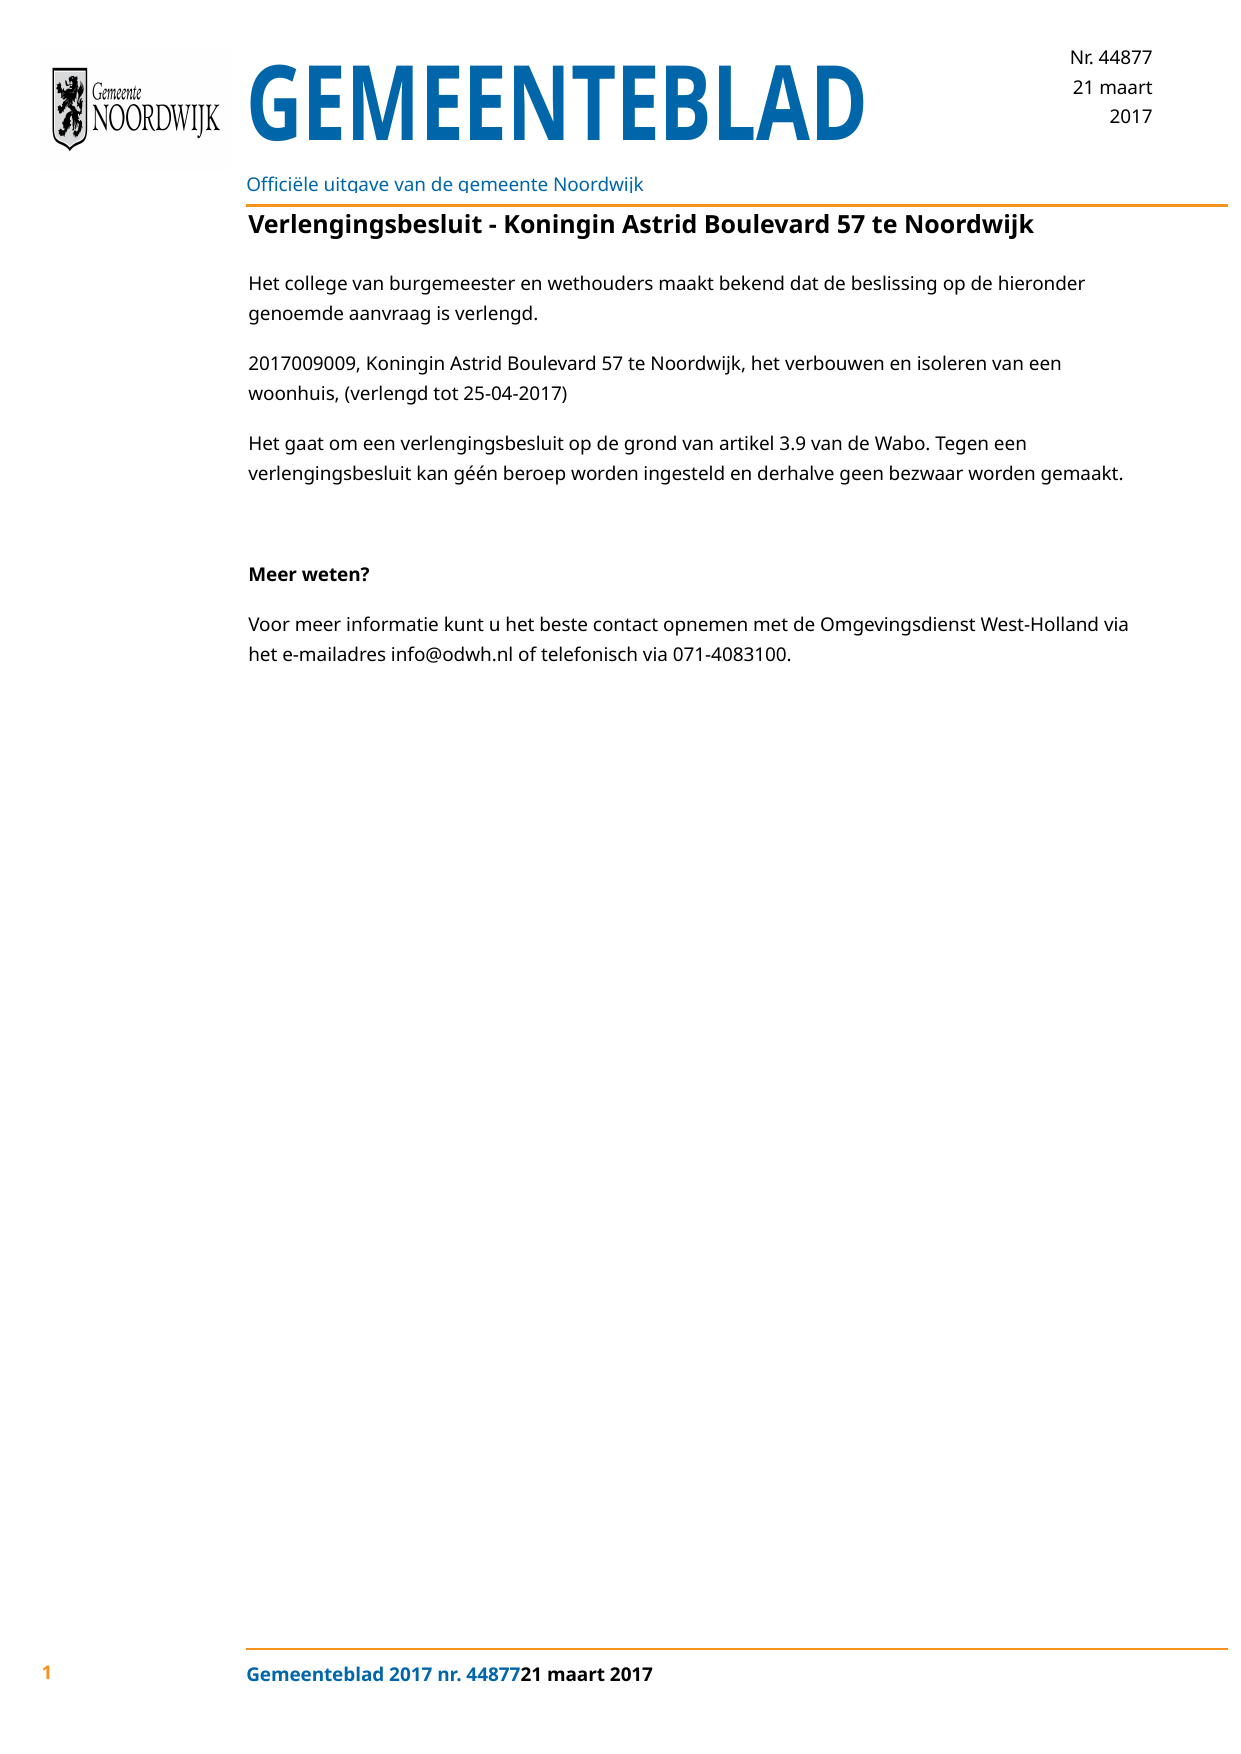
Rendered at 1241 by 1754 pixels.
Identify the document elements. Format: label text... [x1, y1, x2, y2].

text Meer weten? [248, 561, 1152, 586]
text Het gaat om een verlengingsbesluit op de grond van artikel 3.9 van de Wabo. Tegen een verlengingsbesluit kan géén beroep worden ingesteld en derhalve geen bezwaar worden gemaakt. [248, 430, 1152, 486]
text Het college van burgemeester en wethouders maakt bekend dat de beslissing op de hieronder genoemde aanvraag is verlengd. [248, 270, 1152, 326]
text 2017009009, Koningin Astrid Boulevard 57 te Noordwijk, het verbouwen en isoleren van een woonhuis, (verlengd tot 25-04-2017) [248, 350, 1152, 406]
text Voor meer informatie kunt u het beste contact opnemen met de Omgevingsdienst West-Holland via het e-mailadres info@odwh.nl of telefonisch via 071-4083100. [248, 611, 1152, 666]
picture [41, 47, 231, 172]
text Verlengingsbesluit - Koningin Astrid Boulevard 57 te Noordwijk [248, 207, 1152, 241]
